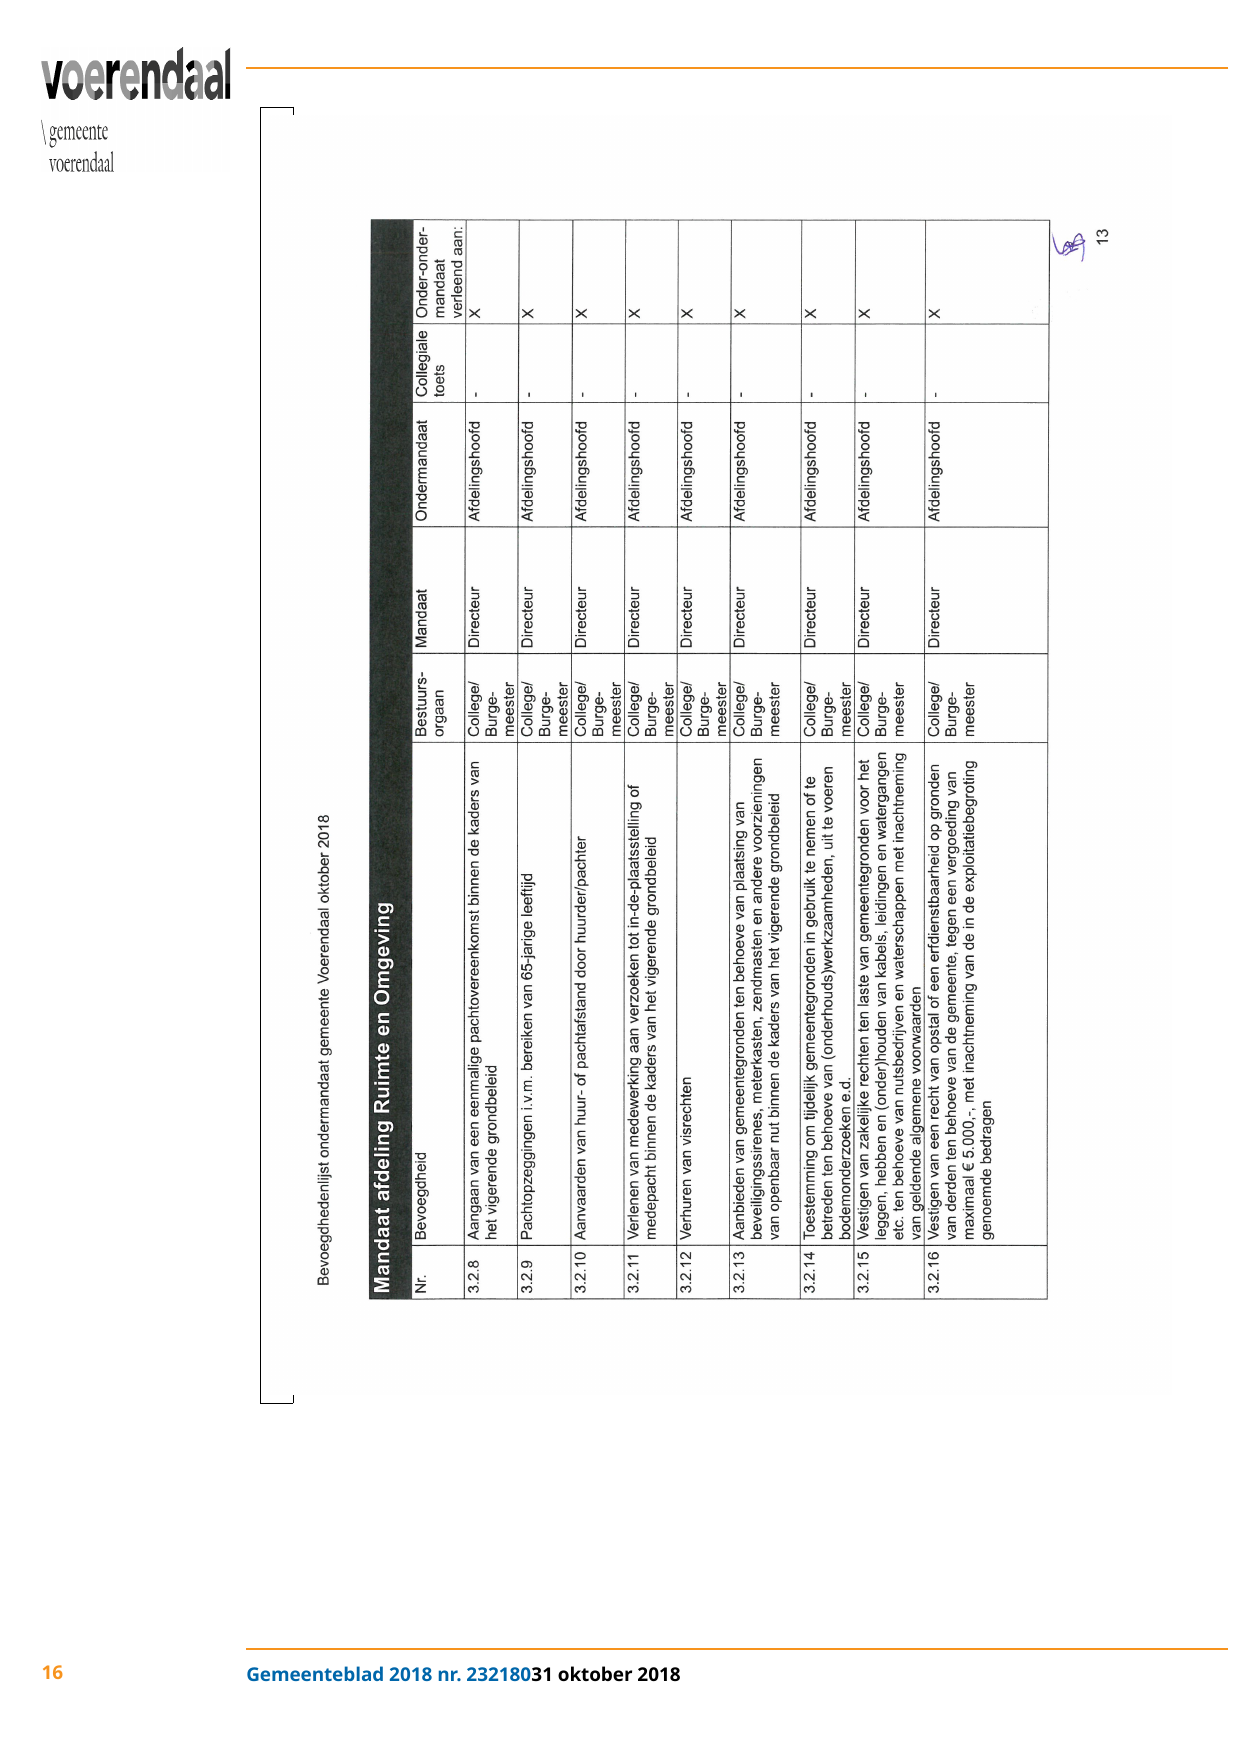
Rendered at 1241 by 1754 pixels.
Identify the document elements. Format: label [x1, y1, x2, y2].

picture [268, 115, 1173, 1395]
picture [41, 47, 231, 172]
